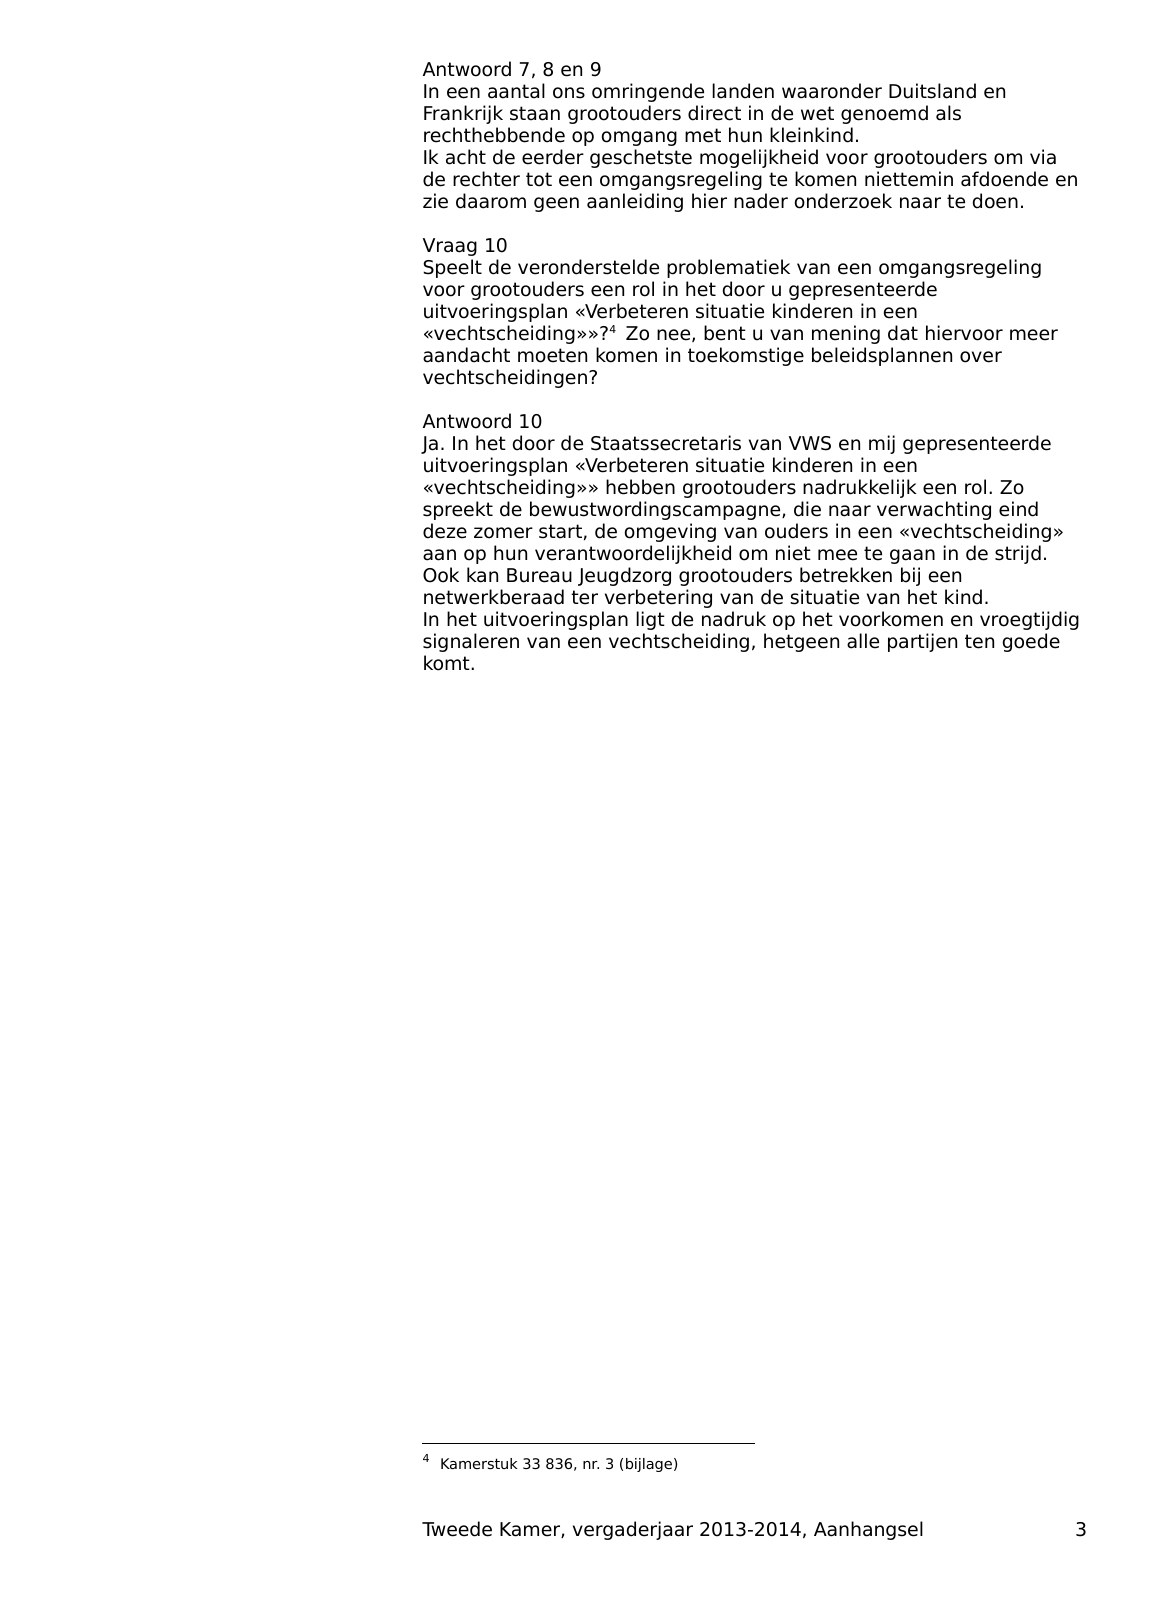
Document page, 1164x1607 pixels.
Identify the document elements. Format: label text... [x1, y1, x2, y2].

text Speelt de veronderstelde problematiek van een omgangsregeling voor grootouders een rol in het door u gepresenteerde uitvoeringsplan «Verbeteren situatie kinderen in een «vechtscheiding»»? Zo nee, bent u van mening dat hiervoor meer aandacht moeten komen in toekomstige beleidsplannen over vechtscheidingen? [422, 257, 1087, 389]
text In een aantal ons omringende landen waaronder Duitsland en Frankrijk staan grootouders direct in de wet genoemd als rechthebbende op omgang met hun kleinkind. [422, 81, 1087, 147]
text Kamerstuk 33 836, nr. 3 (bijlage) [422, 1452, 1087, 1474]
text Ja. In het door de Staatssecretaris van VWS en mij gepresenteerde uitvoeringsplan «Verbeteren situatie kinderen in een «vechtscheiding»» hebben grootouders nadrukkelijk een rol. Zo spreekt de bewustwordingscampagne, die naar verwachting eind deze zomer start, de omgeving van ouders in een «vechtscheiding» aan op hun verantwoordelijkheid om niet mee te gaan in de strijd. Ook kan Bureau Jeugdzorg grootouders betrekken bij een netwerkberaad ter verbetering van de situatie van het kind. [422, 433, 1087, 609]
text Antwoord 10 [422, 411, 1087, 433]
text Vraag 10 [422, 235, 1087, 257]
text In het uitvoeringsplan ligt de nadruk op het voorkomen en vroegtijdig signaleren van een vechtscheiding, hetgeen alle partijen ten goede komt. [422, 609, 1087, 675]
text Ik acht de eerder geschetste mogelijkheid voor grootouders om via de rechter tot een omgangsregeling te komen niettemin afdoende en zie daarom geen aanleiding hier nader onderzoek naar te doen. [422, 147, 1087, 213]
text Antwoord 7, 8 en 9 [422, 59, 1087, 81]
